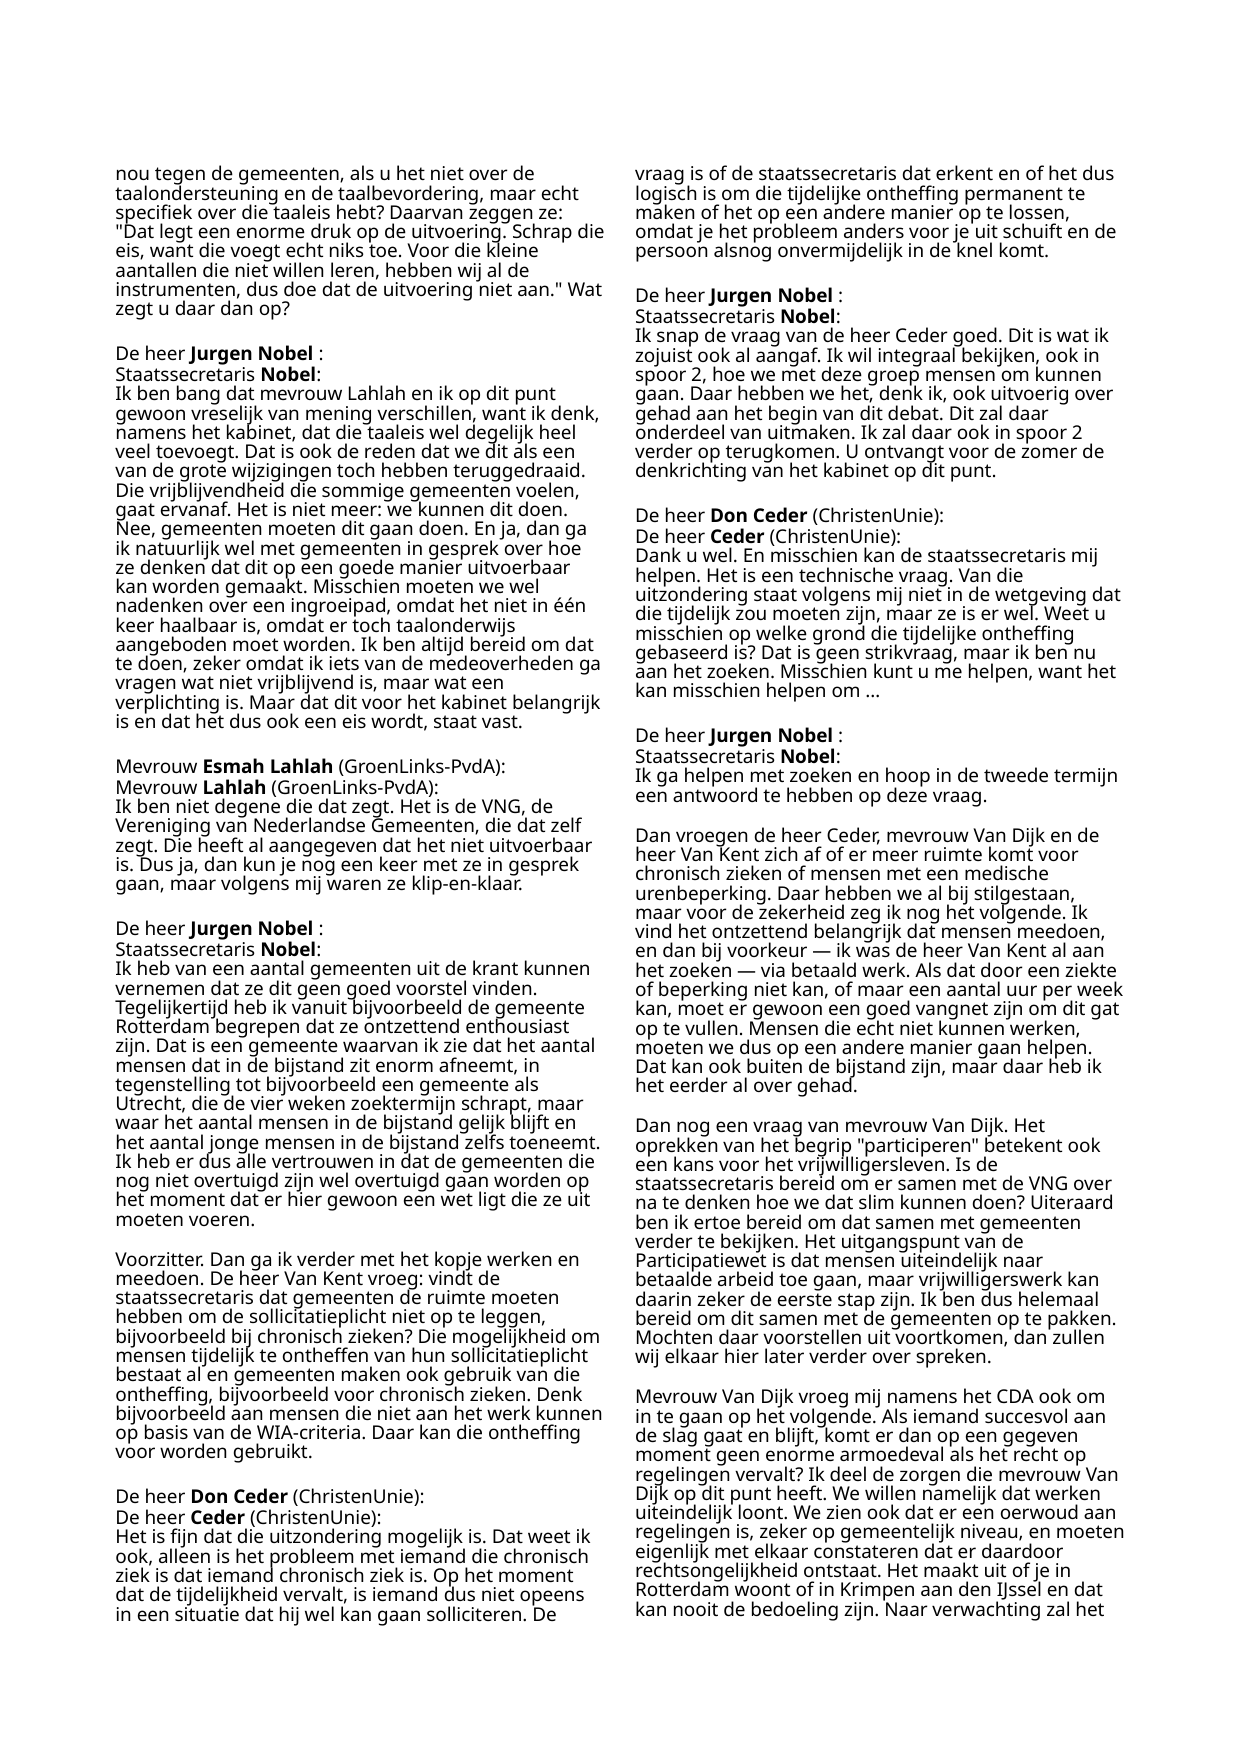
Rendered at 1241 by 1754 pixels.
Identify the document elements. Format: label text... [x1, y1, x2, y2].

text Mevrouw Lahlah (GroenLinks-PvdA): [115, 779, 605, 798]
text vraag is of de staatssecretaris dat erkent en of het dus logisch is om die tijdelijke ontheffing permanent te maken of het op een andere manier op te lossen, omdat je het probleem anders voor je uit schuift en de persoon alsnog onvermijdelijk in de knel komt. [635, 165, 1125, 262]
text Staatssecretaris Nobel: [115, 941, 605, 960]
text De heer Jurgen Nobel : [635, 282, 1125, 308]
text Staatssecretaris Nobel: [635, 748, 1125, 767]
text Ik snap de vraag van de heer Ceder goed. Dit is wat ik zojuist ook al aangaf. Ik wil integraal bekijken, ook in spoor 2, hoe we met deze groep mensen om kunnen gaan. Daar hebben we het, denk ik, ook uitvoerig over gehad aan het begin van dit debat. Dit zal daar onderdeel van uitmaken. Ik zal daar ook in spoor 2 verder op terugkomen. U ontvangt voor de zomer de denkrichting van het kabinet op dit punt. [635, 327, 1125, 482]
text Dank u wel. En misschien kan de staatssecretaris mij helpen. Het is een technische vraag. Van die uitzondering staat volgens mij niet in de wetgeving dat die tijdelijk zou moeten zijn, maar ze is er wel. Weet u misschien op welke grond die tijdelijke ontheffing gebaseerd is? Dat is geen strikvraag, maar ik ben nu aan het zoeken. Misschien kunt u me helpen, want het kan misschien helpen om … [635, 547, 1125, 702]
text Dan vroegen de heer Ceder, mevrouw Van Dijk en de heer Van Kent zich af of er meer ruimte komt voor chronisch zieken of mensen met een medische urenbeperking. Daar hebben we al bij stilgestaan, maar voor de zekerheid zeg ik nog het volgende. Ik vind het ontzettend belangrijk dat mensen meedoen, en dan bij voorkeur — ik was de heer Van Kent al aan het zoeken — via betaald werk. Als dat door een ziekte of beperking niet kan, of maar een aantal uur per week kan, moet er gewoon een goed vangnet zijn om dit gat op te vullen. Mensen die echt niet kunnen werken, moeten we dus op een andere manier gaan helpen. Dat kan ook buiten de bijstand zijn, maar daar heb ik het eerder al over gehad. [635, 827, 1125, 1097]
text De heer Jurgen Nobel : [635, 722, 1125, 748]
text Ik ga helpen met zoeken en hoop in de tweede termijn een antwoord te hebben op deze vraag. [635, 767, 1125, 806]
text Staatssecretaris Nobel: [635, 308, 1125, 327]
text De heer Don Ceder (ChristenUnie): [115, 1483, 605, 1509]
text De heer Jurgen Nobel : [115, 340, 605, 366]
text Voorzitter. Dan ga ik verder met het kopje werken en meedoen. De heer Van Kent vroeg: vindt de staatssecretaris dat gemeenten de ruimte moeten hebben om de sollicitatieplicht niet op te leggen, bijvoorbeeld bij chronisch zieken? Die mogelijkheid om mensen tijdelijk te ontheffen van hun sollicitatieplicht bestaat al en gemeenten maken ook gebruik van die ontheffing, bijvoorbeeld voor chronisch zieken. Denk bijvoorbeeld aan mensen die niet aan het werk kunnen op basis van de WIA-criteria. Daar kan die ontheffing voor worden gebruikt. [115, 1251, 605, 1463]
text Staatssecretaris Nobel: [115, 366, 605, 385]
text Ik heb van een aantal gemeenten uit de krant kunnen vernemen dat ze dit geen goed voorstel vinden. Tegelijkertijd heb ik vanuit bijvoorbeeld de gemeente Rotterdam begrepen dat ze ontzettend enthousiast zijn. Dat is een gemeente waarvan ik zie dat het aantal mensen dat in de bijstand zit enorm afneemt, in tegenstelling tot bijvoorbeeld een gemeente als Utrecht, die de vier weken zoektermijn schrapt, maar waar het aantal mensen in de bijstand gelijk blijft en het aantal jonge mensen in de bijstand zelfs toeneemt. Ik heb er dus alle vertrouwen in dat de gemeenten die nog niet overtuigd zijn wel overtuigd gaan worden op het moment dat er hier gewoon een wet ligt die ze uit moeten voeren. [115, 960, 605, 1230]
text De heer Ceder (ChristenUnie): [635, 528, 1125, 547]
text De heer Ceder (ChristenUnie): [115, 1509, 605, 1528]
text Mevrouw Van Dijk vroeg mij namens het CDA ook om in te gaan op het volgende. Als iemand succesvol aan de slag gaat en blijft, komt er dan op een gegeven moment geen enorme armoedeval als het recht op regelingen vervalt? Ik deel de zorgen die mevrouw Van Dijk op dit punt heeft. We willen namelijk dat werken uiteindelijk loont. We zien ook dat er een oerwoud aan regelingen is, zeker op gemeentelijk niveau, en moeten eigenlijk met elkaar constateren dat er daardoor rechtsongelijkheid ontstaat. Het maakt uit of je in Rotterdam woont of in Krimpen aan den IJssel en dat kan nooit de bedoeling zijn. Naar verwachting zal het [635, 1388, 1125, 1620]
text Ik ben bang dat mevrouw Lahlah en ik op dit punt gewoon vreselijk van mening verschillen, want ik denk, namens het kabinet, dat die taaleis wel degelijk heel veel toevoegt. Dat is ook de reden dat we dit als een van de grote wijzigingen toch hebben teruggedraaid. Die vrijblijvendheid die sommige gemeenten voelen, gaat ervanaf. Het is niet meer: we kunnen dit doen. Nee, gemeenten moeten dit gaan doen. En ja, dan ga ik natuurlijk wel met gemeenten in gesprek over hoe ze denken dat dit op een goede manier uitvoerbaar kan worden gemaakt. Misschien moeten we wel nadenken over een ingroeipad, omdat het niet in één keer haalbaar is, omdat er toch taalonderwijs aangeboden moet worden. Ik ben altijd bereid om dat te doen, zeker omdat ik iets van de medeoverheden ga vragen wat niet vrijblijvend is, maar wat een verplichting is. Maar dat dit voor het kabinet belangrijk is en dat het dus ook een eis wordt, staat vast. [115, 385, 605, 732]
text nou tegen de gemeenten, als u het niet over de taalondersteuning en de taalbevordering, maar echt specifiek over die taaleis hebt? Daarvan zeggen ze: "Dat legt een enorme druk op de uitvoering. Schrap die eis, want die voegt echt niks toe. Voor die kleine aantallen die niet willen leren, hebben wij al de instrumenten, dus doe dat de uitvoering niet aan." Wat zegt u daar dan op? [115, 165, 605, 319]
text De heer Don Ceder (ChristenUnie): [635, 502, 1125, 528]
text Ik ben niet degene die dat zegt. Het is de VNG, de Vereniging van Nederlandse Gemeenten, die dat zelf zegt. Die heeft al aangegeven dat het niet uitvoerbaar is. Dus ja, dan kun je nog een keer met ze in gesprek gaan, maar volgens mij waren ze klip-en-klaar. [115, 798, 605, 894]
text Mevrouw Esmah Lahlah (GroenLinks-PvdA): [115, 753, 605, 779]
text De heer Jurgen Nobel : [115, 915, 605, 941]
text Het is fijn dat die uitzondering mogelijk is. Dat weet ik ook, alleen is het probleem met iemand die chronisch ziek is dat iemand chronisch ziek is. Op het moment dat de tijdelijkheid vervalt, is iemand dus niet opeens in een situatie dat hij wel kan gaan solliciteren. De [115, 1528, 605, 1625]
text Dan nog een vraag van mevrouw Van Dijk. Het oprekken van het begrip "participeren" betekent ook een kans voor het vrijwilligersleven. Is de staatssecretaris bereid om er samen met de VNG over na te denken hoe we dat slim kunnen doen? Uiteraard ben ik ertoe bereid om dat samen met gemeenten verder te bekijken. Het uitgangspunt van de Participatiewet is dat mensen uiteindelijk naar betaalde arbeid toe gaan, maar vrijwilligerswerk kan daarin zeker de eerste stap zijn. Ik ben dus helemaal bereid om dit samen met de gemeenten op te pakken. Mochten daar voorstellen uit voortkomen, dan zullen wij elkaar hier later verder over spreken. [635, 1117, 1125, 1368]
